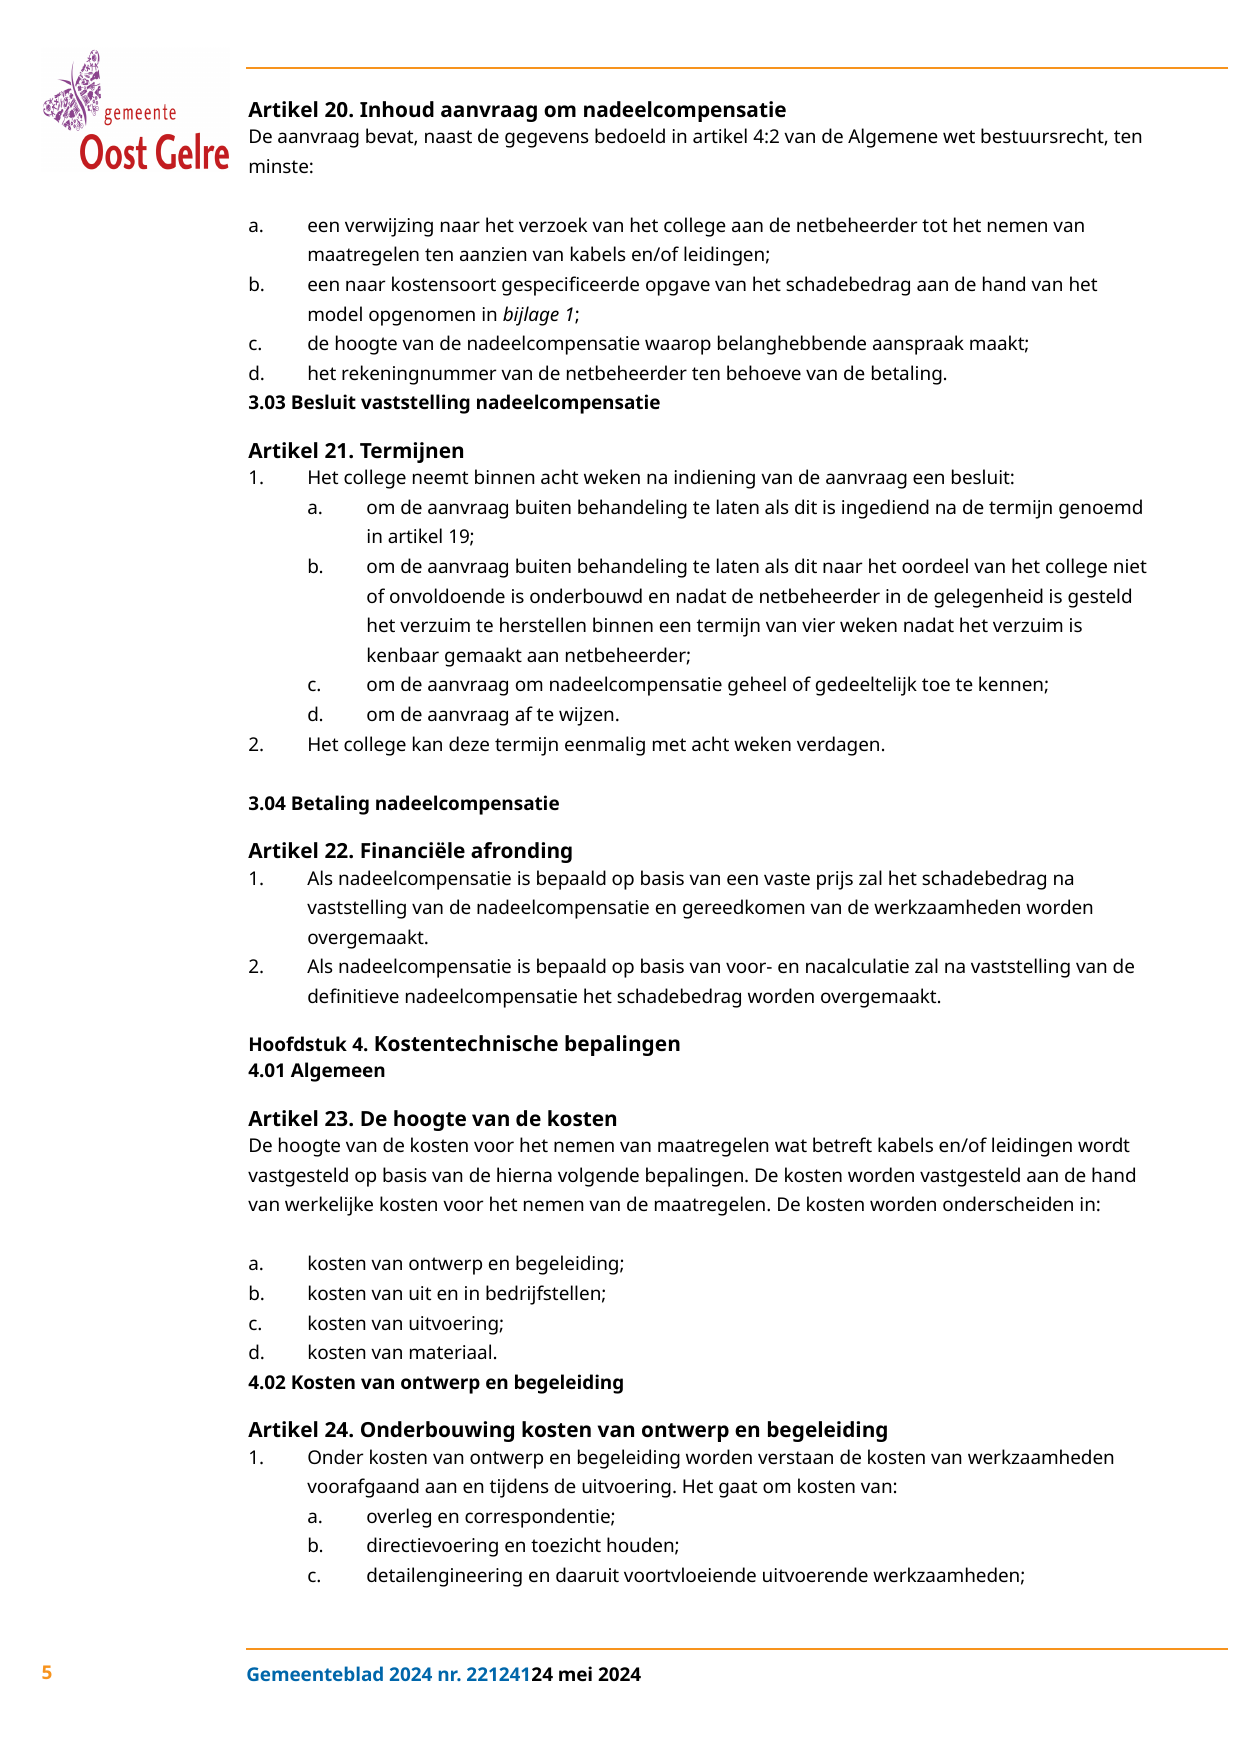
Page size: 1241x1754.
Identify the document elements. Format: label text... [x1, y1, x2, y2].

text Artikel 23. De hoogte van de kosten [248, 1104, 1152, 1132]
text 4.01 Algemeen [248, 1057, 1152, 1083]
text Hoofdstuk 4. Kostentechnische bepalingen [248, 1029, 1152, 1057]
list Onder kosten van ontwerp en begeleiding worden verstaan de kosten van werkzaamheden voorafgaand aan en tijdens de uitvoering. Het gaat om kosten van: [248, 1444, 1152, 1499]
text Artikel 20. Inhoud aanvraag om nadeelcompensatie [248, 95, 1152, 123]
list detailengineering en daaruit voortvloeiende uitvoerende werkzaamheden; [307, 1562, 1152, 1588]
text Artikel 24. Onderbouwing kosten van ontwerp en begeleiding [248, 1416, 1152, 1444]
list Het college neemt binnen acht weken na indiening van de aanvraag een besluit: [248, 464, 1152, 490]
list kosten van ontwerp en begeleiding; [248, 1251, 1152, 1276]
text Artikel 22. Financiële afronding [248, 836, 1152, 865]
list kosten van uit en in bedrijfstellen; [248, 1280, 1152, 1306]
list om de aanvraag buiten behandeling te laten als dit is ingediend na de termijn genoemd in artikel 19; [307, 494, 1152, 549]
list Als nadeelcompensatie is bepaald op basis van een vaste prijs zal het schadebedrag na vaststelling van de nadeelcompensatie en gereedkomen van de werkzaamheden worden overgemaakt. [248, 865, 1152, 950]
list om de aanvraag buiten behandeling te laten als dit naar het oordeel van het college niet of onvoldoende is onderbouwd en nadat de netbeheerder in de gelegenheid is gesteld het verzuim te herstellen binnen een termijn van vier weken nadat het verzuim is kenbaar gemaakt aan netbeheerder; [307, 553, 1152, 668]
text 3.04 Betaling nadeelcompensatie [248, 790, 1152, 816]
text De aanvraag bevat, naast de gegevens bedoeld in artikel 4:2 van de Algemene wet bestuursrecht, ten minste: [248, 123, 1152, 178]
list Als nadeelcompensatie is bepaald op basis van voor- en nacalculatie zal na vaststelling van de definitieve nadeelcompensatie het schadebedrag worden overgemaakt. [248, 954, 1152, 1009]
list een verwijzing naar het verzoek van het college aan de netbeheerder tot het nemen van maatregelen ten aanzien van kabels en/of leidingen; [248, 212, 1152, 267]
text Artikel 21. Termijnen [248, 436, 1152, 464]
picture [41, 47, 231, 172]
text De hoogte van de kosten voor het nemen van maatregelen wat betreft kabels en/of leidingen wordt vastgesteld op basis van de hierna volgende bepalingen. De kosten worden vastgesteld aan de hand van werkelijke kosten voor het nemen van de maatregelen. De kosten worden onderscheiden in: [248, 1132, 1152, 1217]
list om de aanvraag af te wijzen. [307, 701, 1152, 727]
list een naar kostensoort gespecificeerde opgave van het schadebedrag aan de hand van het model opgenomen in bijlage 1; [248, 271, 1152, 326]
list de hoogte van de nadeelcompensatie waarop belanghebbende aanspraak maakt; [248, 330, 1152, 356]
list kosten van uitvoering; [248, 1310, 1152, 1336]
list kosten van materiaal. [248, 1339, 1152, 1365]
list overleg en correspondentie; [307, 1503, 1152, 1529]
list directievoering en toezicht houden; [307, 1533, 1152, 1558]
text 4.02 Kosten van ontwerp en begeleiding [248, 1369, 1152, 1395]
text 3.03 Besluit vaststelling nadeelcompensatie [248, 389, 1152, 415]
list het rekeningnummer van de netbeheerder ten behoeve van de betaling. [248, 360, 1152, 386]
list om de aanvraag om nadeelcompensatie geheel of gedeeltelijk toe te kennen; [307, 672, 1152, 697]
list Het college kan deze termijn eenmalig met acht weken verdagen. [248, 731, 1152, 756]
